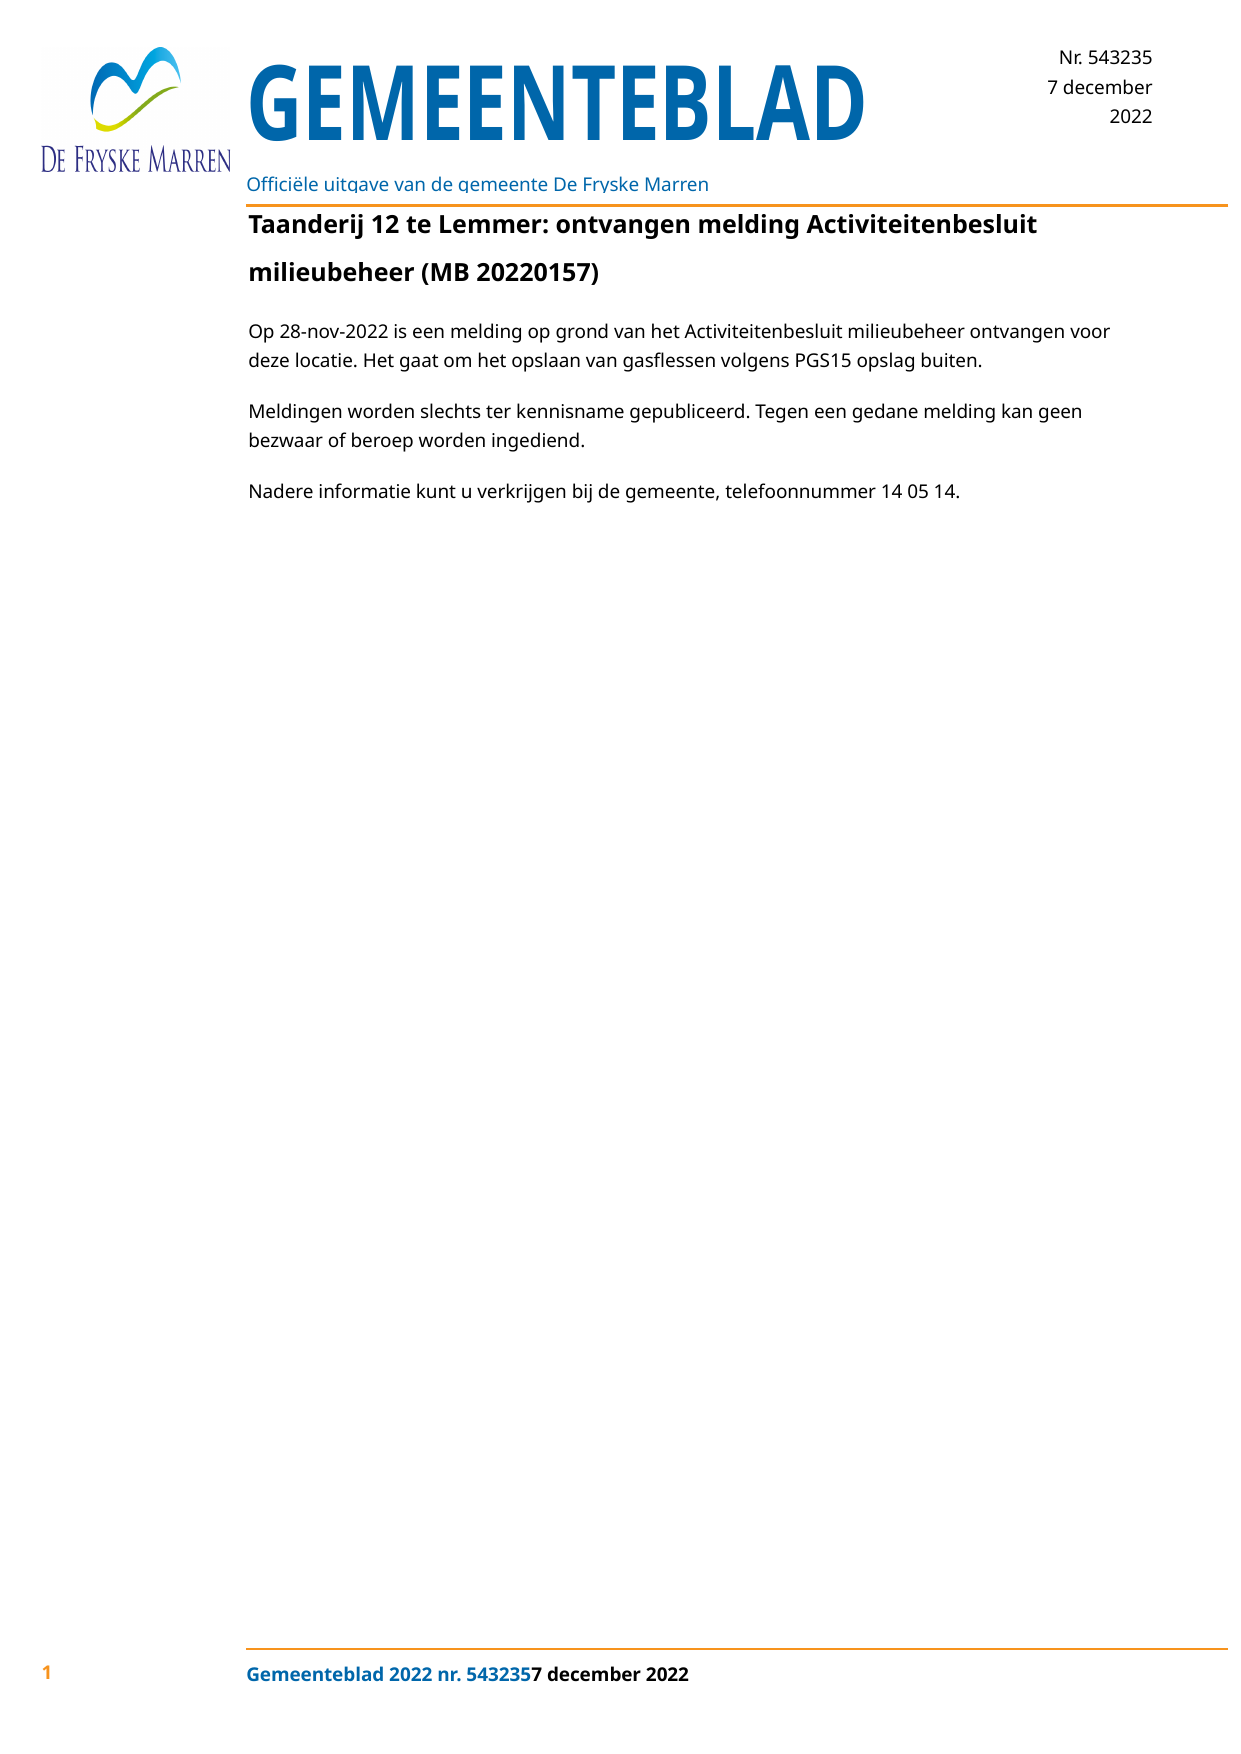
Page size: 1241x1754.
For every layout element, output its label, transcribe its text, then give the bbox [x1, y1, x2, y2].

text Taanderij 12 te Lemmer: ontvangen melding Activiteitenbesluit milieubeheer (MB 20220157) [248, 207, 1152, 288]
text Nadere informatie kunt u verkrijgen bij de gemeente, telefoonnummer 14 05 14. [248, 478, 1152, 504]
picture [41, 47, 231, 172]
text Meldingen worden slechts ter kennisname gepubliceerd. Tegen een gedane melding kan geen bezwaar of beroep worden ingediend. [248, 398, 1152, 453]
text Op 28-nov-2022 is een melding op grond van het Activiteitenbesluit milieubeheer ontvangen voor deze locatie. Het gaat om het opslaan van gasflessen volgens PGS15 opslag buiten. [248, 318, 1152, 373]
